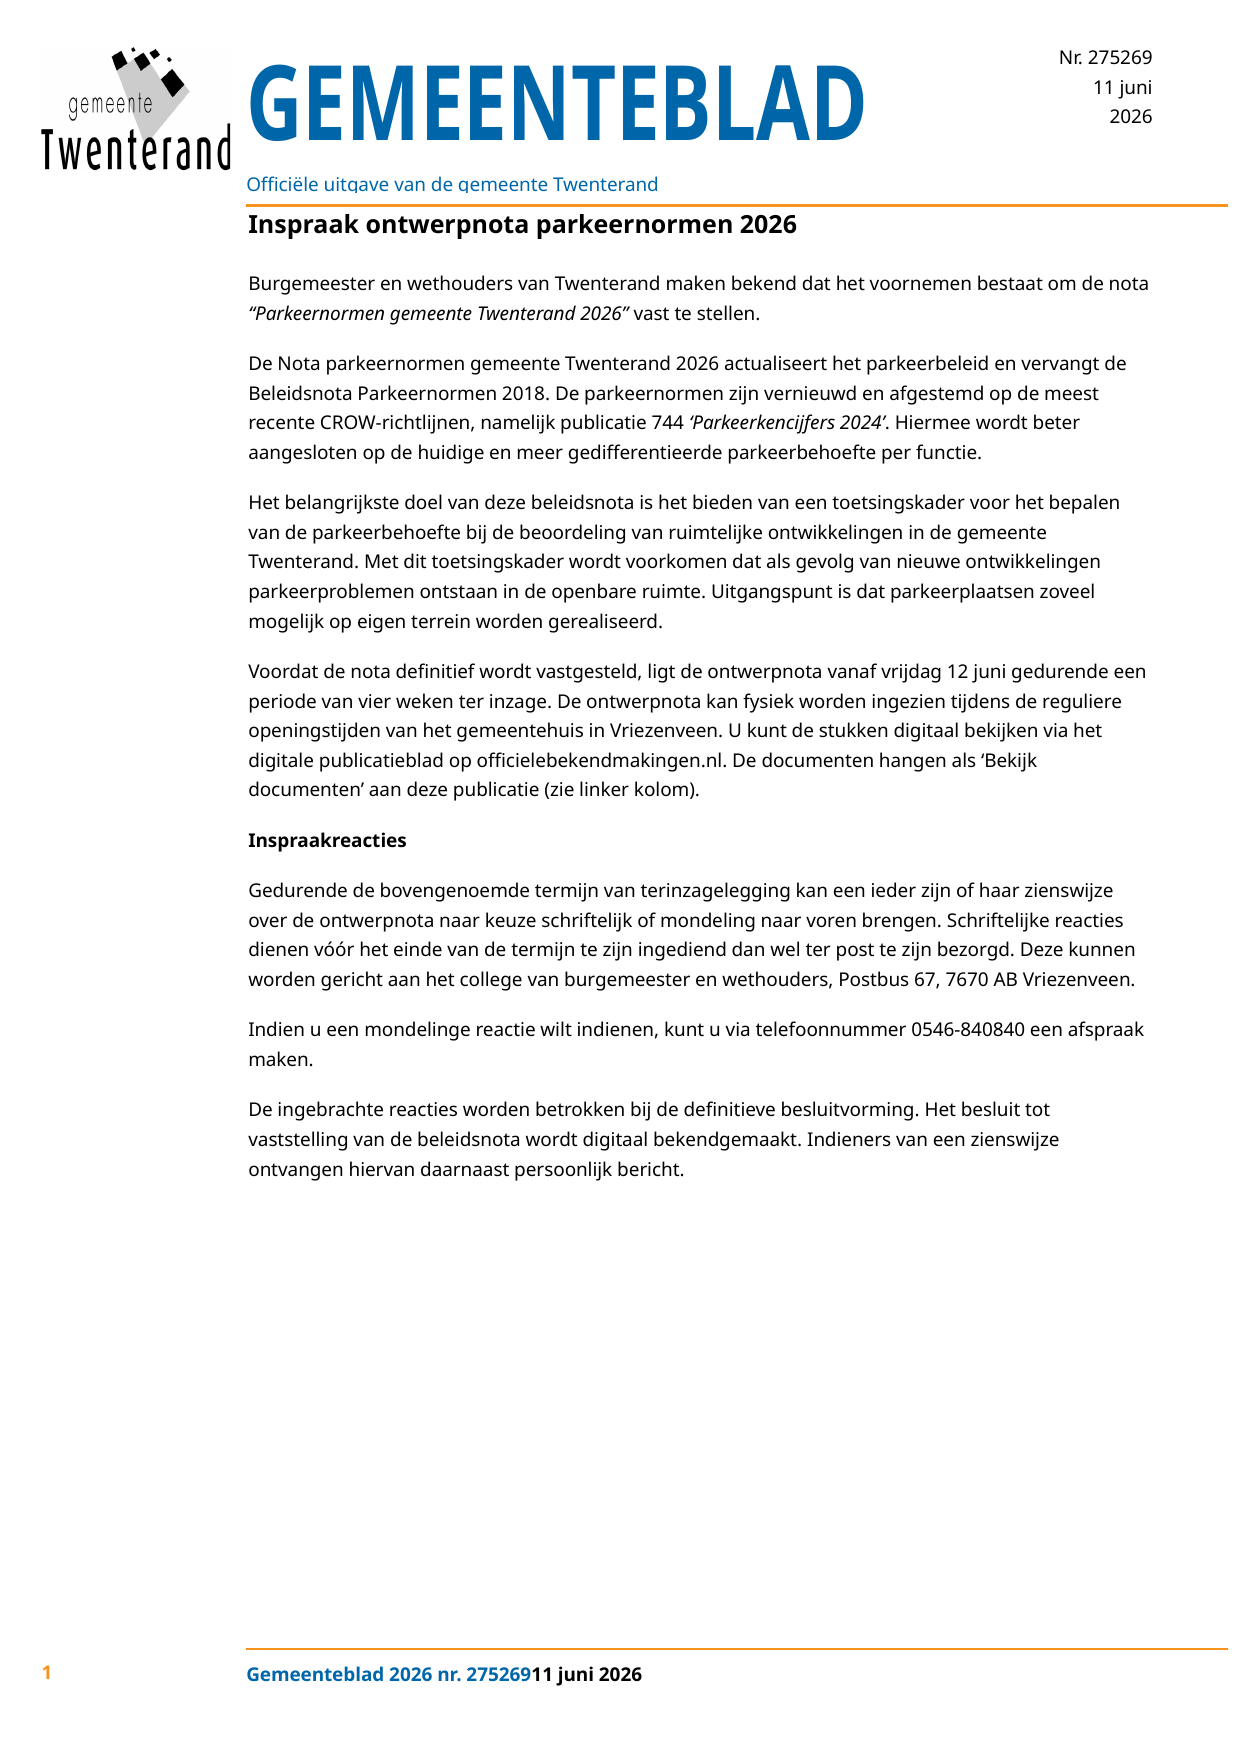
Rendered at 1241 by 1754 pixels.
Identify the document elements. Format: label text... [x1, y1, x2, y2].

text Indien u een mondelinge reactie wilt indienen, kunt u via telefoonnummer 0546-840840 een afspraak maken. [248, 1017, 1152, 1072]
picture [41, 47, 231, 172]
text Gedurende de bovengenoemde termijn van terinzagelegging kan een ieder zijn of haar zienswijze over de ontwerpnota naar keuze schriftelijk of mondeling naar voren brengen. Schriftelijke reacties dienen vóór het einde van de termijn te zijn ingediend dan wel ter post te zijn bezorgd. Deze kunnen worden gericht aan het college van burgemeester en wethouders, Postbus 67, 7670 AB Vriezenveen. [248, 877, 1152, 992]
text De ingebrachte reacties worden betrokken bij de definitieve besluitvorming. Het besluit tot vaststelling van de beleidsnota wordt digitaal bekendgemaakt. Indieners van een zienswijze ontvangen hiervan daarnaast persoonlijk bericht. [248, 1097, 1152, 1181]
text Inspraakreacties [248, 827, 1152, 853]
text Voordat de nota definitief wordt vastgesteld, ligt de ontwerpnota vanaf vrijdag 12 juni gedurende een periode van vier weken ter inzage. De ontwerpnota kan fysiek worden ingezien tijdens de reguliere openingstijden van het gemeentehuis in Vriezenveen. U kunt de stukken digitaal bekijken via het digitale publicatieblad op officielebekendmakingen.nl. De documenten hangen als ‘Bekijk documenten’ aan deze publicatie (zie linker kolom). [248, 658, 1152, 802]
text Inspraak ontwerpnota parkeernormen 2026 [248, 207, 1152, 241]
text Burgemeester en wethouders van Twenterand maken bekend dat het voornemen bestaat om de nota “Parkeernormen gemeente Twenterand 2026” vast te stellen. [248, 270, 1152, 326]
text De Nota parkeernormen gemeente Twenterand 2026 actualiseert het parkeerbeleid en vervangt de Beleidsnota Parkeernormen 2018. De parkeernormen zijn vernieuwd en afgestemd op de meest recente CROW-richtlijnen, namelijk publicatie 744 ‘Parkeerkencijfers 2024’. Hiermee wordt beter aangesloten op de huidige en meer gedifferentieerde parkeerbehoefte per functie. [248, 350, 1152, 465]
text Het belangrijkste doel van deze beleidsnota is het bieden van een toetsingskader voor het bepalen van de parkeerbehoefte bij de beoordeling van ruimtelijke ontwikkelingen in de gemeente Twenterand. Met dit toetsingskader wordt voorkomen dat als gevolg van nieuwe ontwikkelingen parkeerproblemen ontstaan in de openbare ruimte. Uitgangspunt is dat parkeerplaatsen zoveel mogelijk op eigen terrein worden gerealiseerd. [248, 489, 1152, 633]
